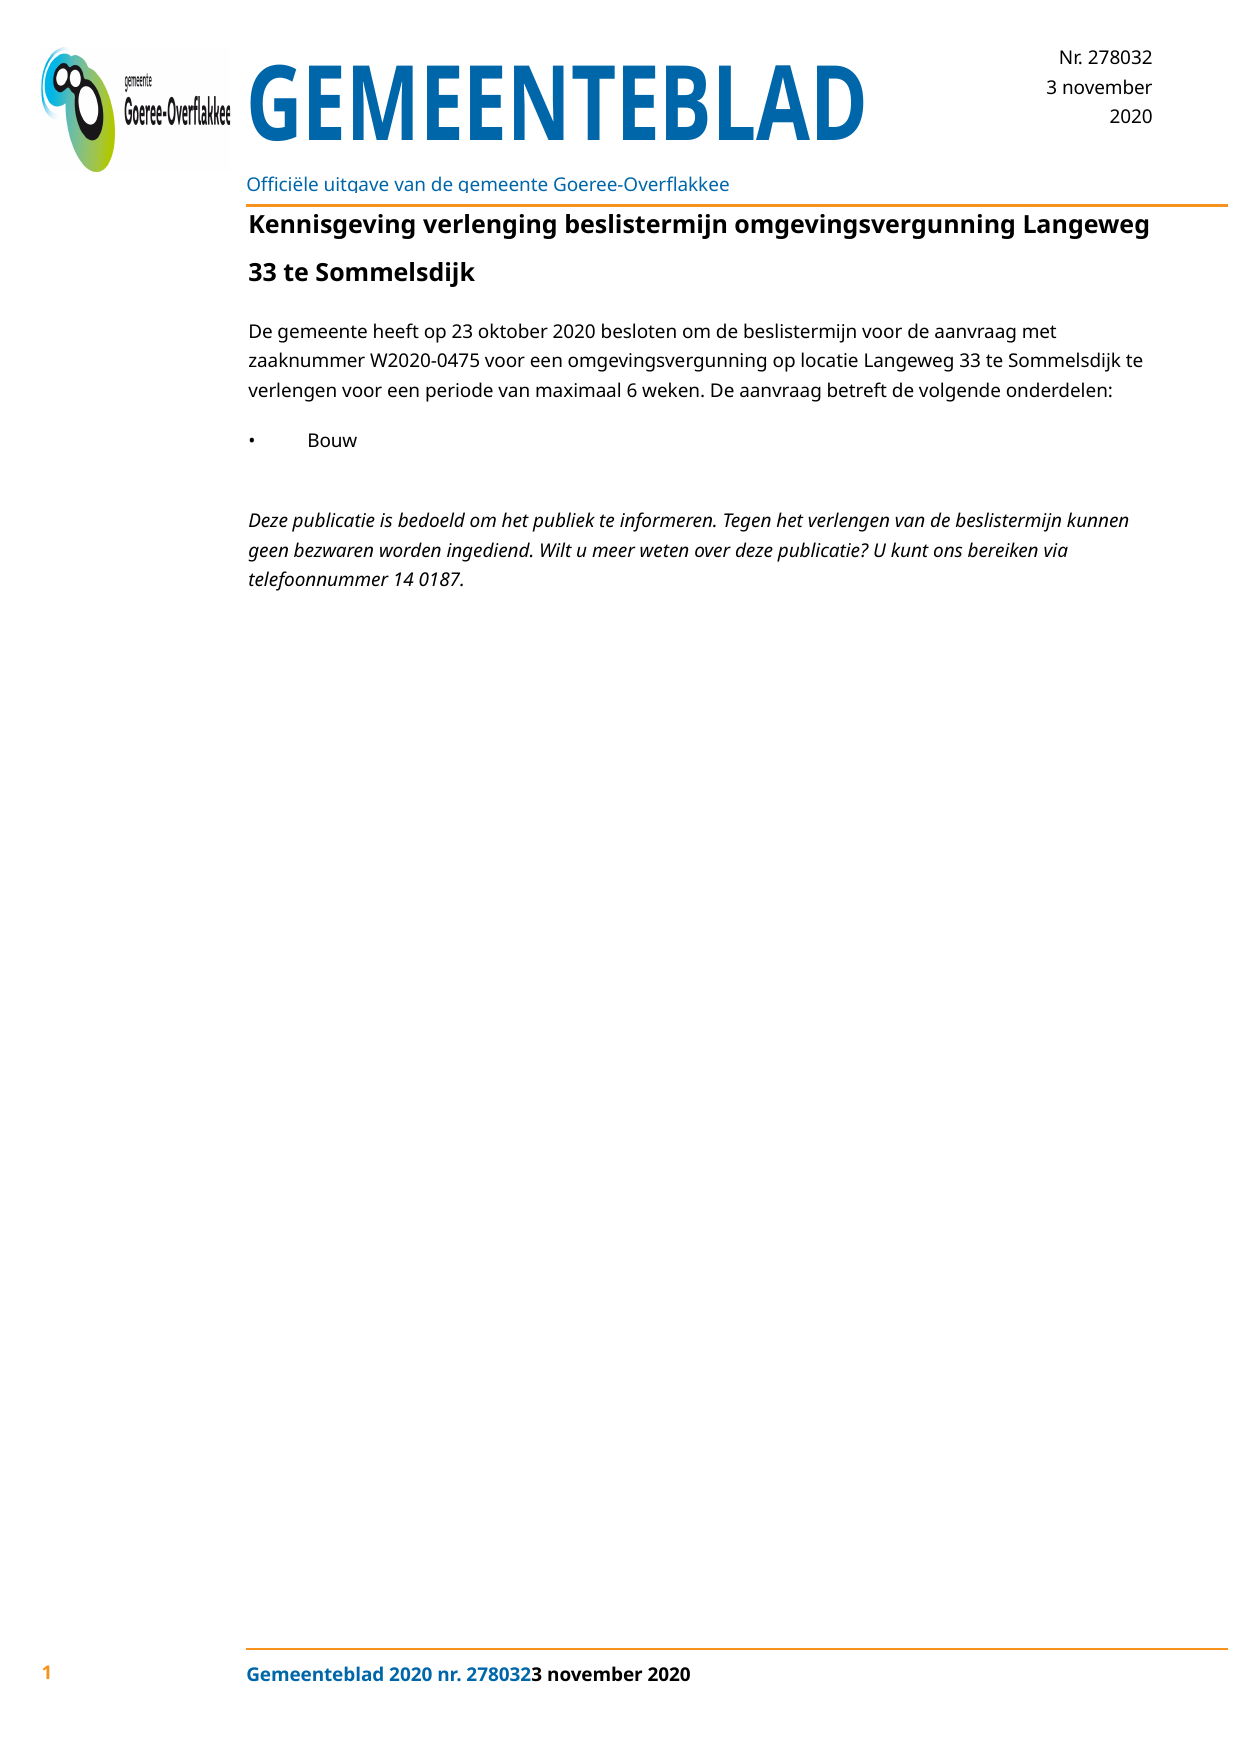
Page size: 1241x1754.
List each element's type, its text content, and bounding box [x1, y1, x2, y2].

list Bouw [248, 427, 1152, 453]
picture [41, 47, 231, 172]
text Kennisgeving verlenging beslistermijn omgevingsvergunning Langeweg 33 te Sommelsdijk [248, 207, 1152, 288]
text Deze publicatie is bedoeld om het publiek te informeren. Tegen het verlengen van de beslistermijn kunnen geen bezwaren worden ingediend. Wilt u meer weten over deze publicatie? U kunt ons bereiken via telefoonnummer 14 0187. [248, 507, 1152, 592]
text De gemeente heeft op 23 oktober 2020 besloten om de beslistermijn voor de aanvraag met zaaknummer W2020-0475 voor een omgevingsvergunning op locatie Langeweg 33 te Sommelsdijk te verlengen voor een periode van maximaal 6 weken. De aanvraag betreft de volgende onderdelen: [248, 318, 1152, 403]
